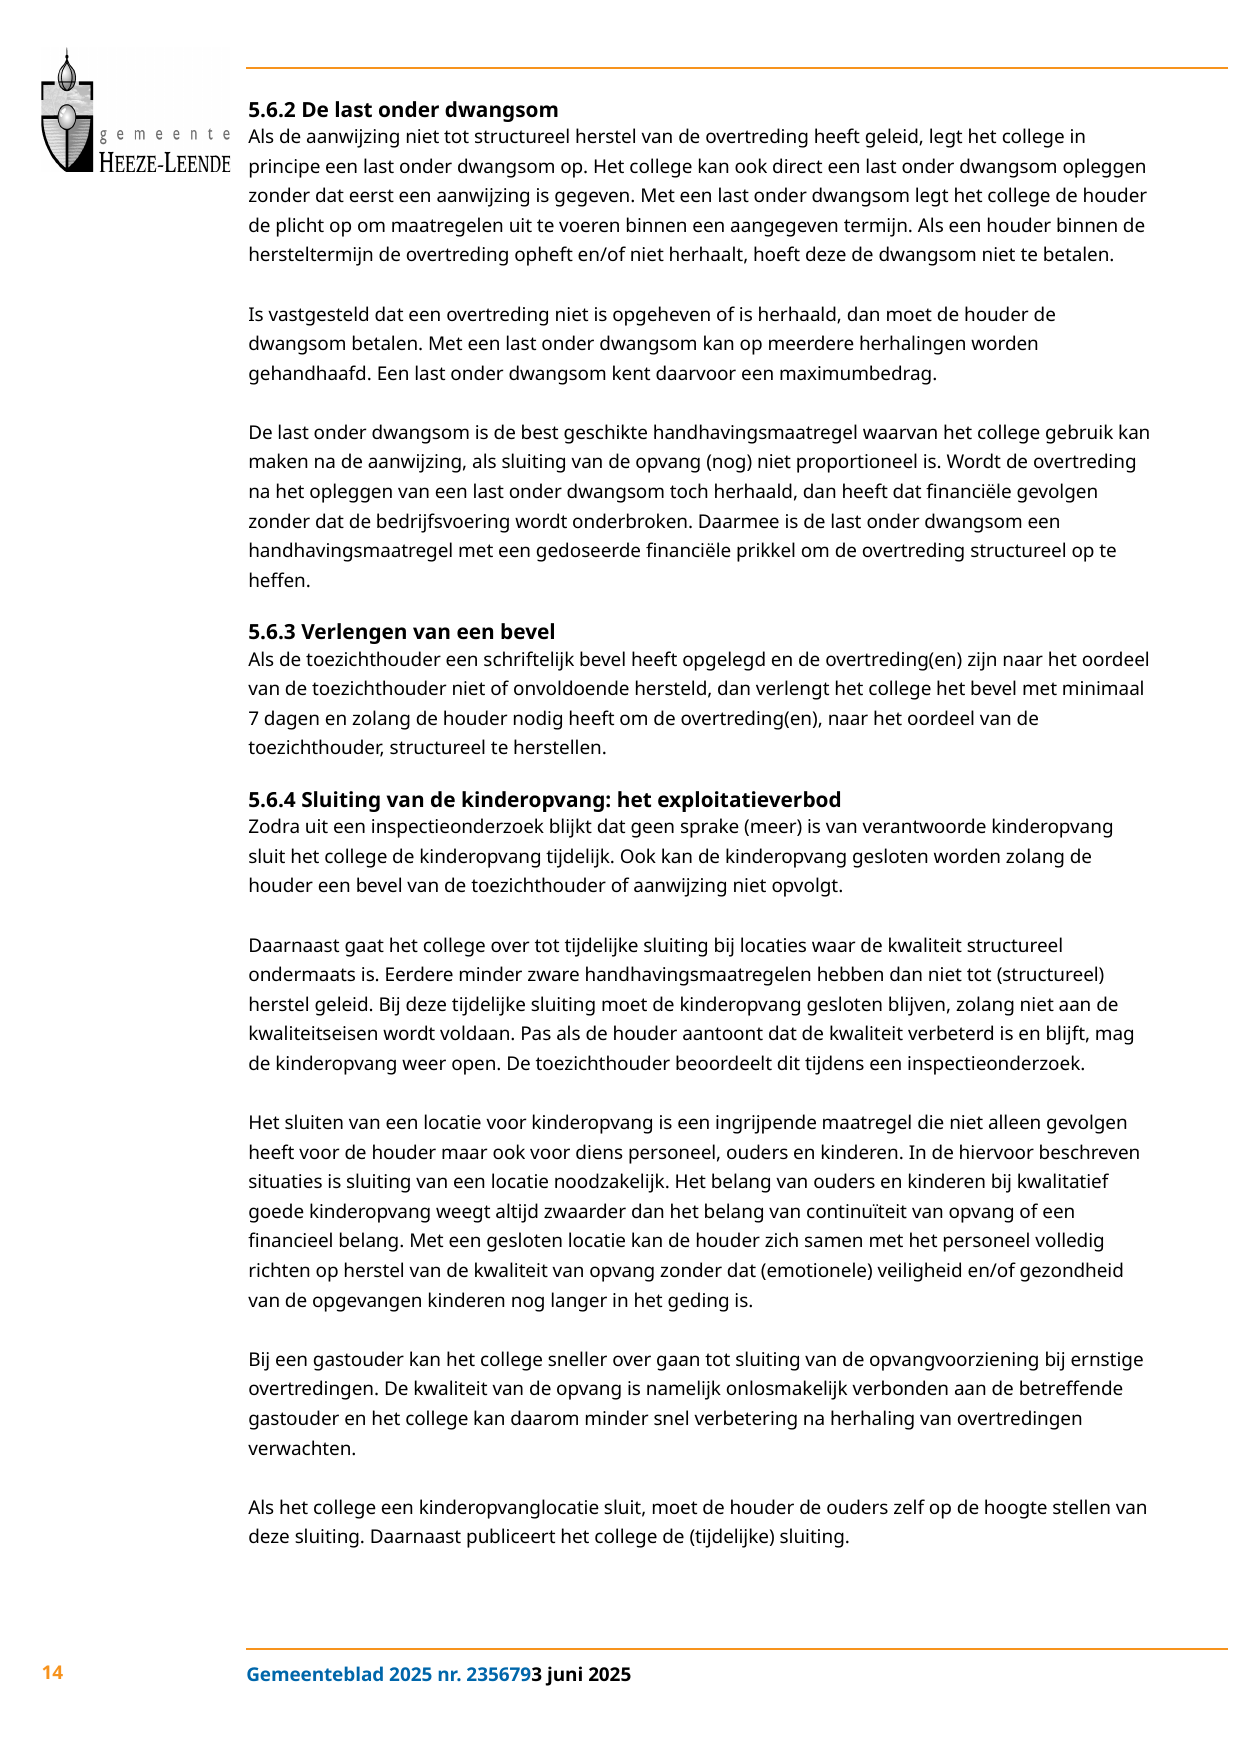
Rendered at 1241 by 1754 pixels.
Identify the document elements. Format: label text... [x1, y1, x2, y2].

text Het sluiten van een locatie voor kinderopvang is een ingrijpende maatregel die niet alleen gevolgen heeft voor de houder maar ook voor diens personeel, ouders en kinderen. In de hiervoor beschreven situaties is sluiting van een locatie noodzakelijk. Het belang van ouders en kinderen bij kwalitatief goede kinderopvang weegt altijd zwaarder dan het belang van continuïteit van opvang of een financieel belang. Met een gesloten locatie kan de houder zich samen met het personeel volledig richten op herstel van de kwaliteit van opvang zonder dat (emotionele) veiligheid en/of gezondheid van de opgevangen kinderen nog langer in het geding is. [248, 1109, 1152, 1312]
text Daarnaast gaat het college over tot tijdelijke sluiting bij locaties waar de kwaliteit structureel ondermaats is. Eerdere minder zware handhavingsmaatregelen hebben dan niet tot (structureel) herstel geleid. Bij deze tijdelijke sluiting moet de kinderopvang gesloten blijven, zolang niet aan de kwaliteitseisen wordt voldaan. Pas als de houder aantoont dat de kwaliteit verbeterd is en blijft, mag de kinderopvang weer open. De toezichthouder beoordeelt dit tijdens een inspectieonderzoek. [248, 932, 1152, 1076]
text 5.6.2 De last onder dwangsom [248, 95, 1152, 123]
text De last onder dwangsom is de best geschikte handhavingsmaatregel waarvan het college gebruik kan maken na de aanwijzing, als sluiting van de opvang (nog) niet proportioneel is. Wordt de overtreding na het opleggen van een last onder dwangsom toch herhaald, dan heeft dat financiële gevolgen zonder dat de bedrijfsvoering wordt onderbroken. Daarmee is de last onder dwangsom een handhavingsmaatregel met een gedoseerde financiële prikkel om de overtreding structureel op te heffen. [248, 419, 1152, 593]
text Bij een gastouder kan het college sneller over gaan tot sluiting van de opvangvoorziening bij ernstige overtredingen. De kwaliteit van de opvang is namelijk onlosmakelijk verbonden aan de betreffende gastouder en het college kan daarom minder snel verbetering na herhaling van overtredingen verwachten. [248, 1346, 1152, 1460]
text Zodra uit een inspectieonderzoek blijkt dat geen sprake (meer) is van verantwoorde kinderopvang sluit het college de kinderopvang tijdelijk. Ook kan de kinderopvang gesloten worden zolang de houder een bevel van de toezichthouder of aanwijzing niet opvolgt. [248, 813, 1152, 898]
text Als de aanwijzing niet tot structureel herstel van de overtreding heeft geleid, legt het college in principe een last onder dwangsom op. Het college kan ook direct een last onder dwangsom opleggen zonder dat eerst een aanwijzing is gegeven. Met een last onder dwangsom legt het college de houder de plicht op om maatregelen uit te voeren binnen een aangegeven termijn. Als een houder binnen de hersteltermijn de overtreding opheft en/of niet herhaalt, hoeft deze de dwangsom niet te betalen. [248, 123, 1152, 267]
text Als de toezichthouder een schriftelijk bevel heeft opgelegd en de overtreding(en) zijn naar het oordeel van de toezichthouder niet of onvoldoende hersteld, dan verlengt het college het bevel met minimaal 7 dagen en zolang de houder nodig heeft om de overtreding(en), naar het oordeel van de toezichthouder, structureel te herstellen. [248, 646, 1152, 760]
text 5.6.4 Sluiting van de kinderopvang: het exploitatieverbod [248, 785, 1152, 813]
picture [41, 47, 231, 172]
text Als het college een kinderopvanglocatie sluit, moet de houder de ouders zelf op de hoogte stellen van deze sluiting. Daarnaast publiceert het college de (tijdelijke) sluiting. [248, 1494, 1152, 1549]
text Is vastgesteld dat een overtreding niet is opgeheven of is herhaald, dan moet de houder de dwangsom betalen. Met een last onder dwangsom kan op meerdere herhalingen worden gehandhaafd. Een last onder dwangsom kent daarvoor een maximumbedrag. [248, 301, 1152, 386]
text 5.6.3 Verlengen van een bevel [248, 617, 1152, 646]
